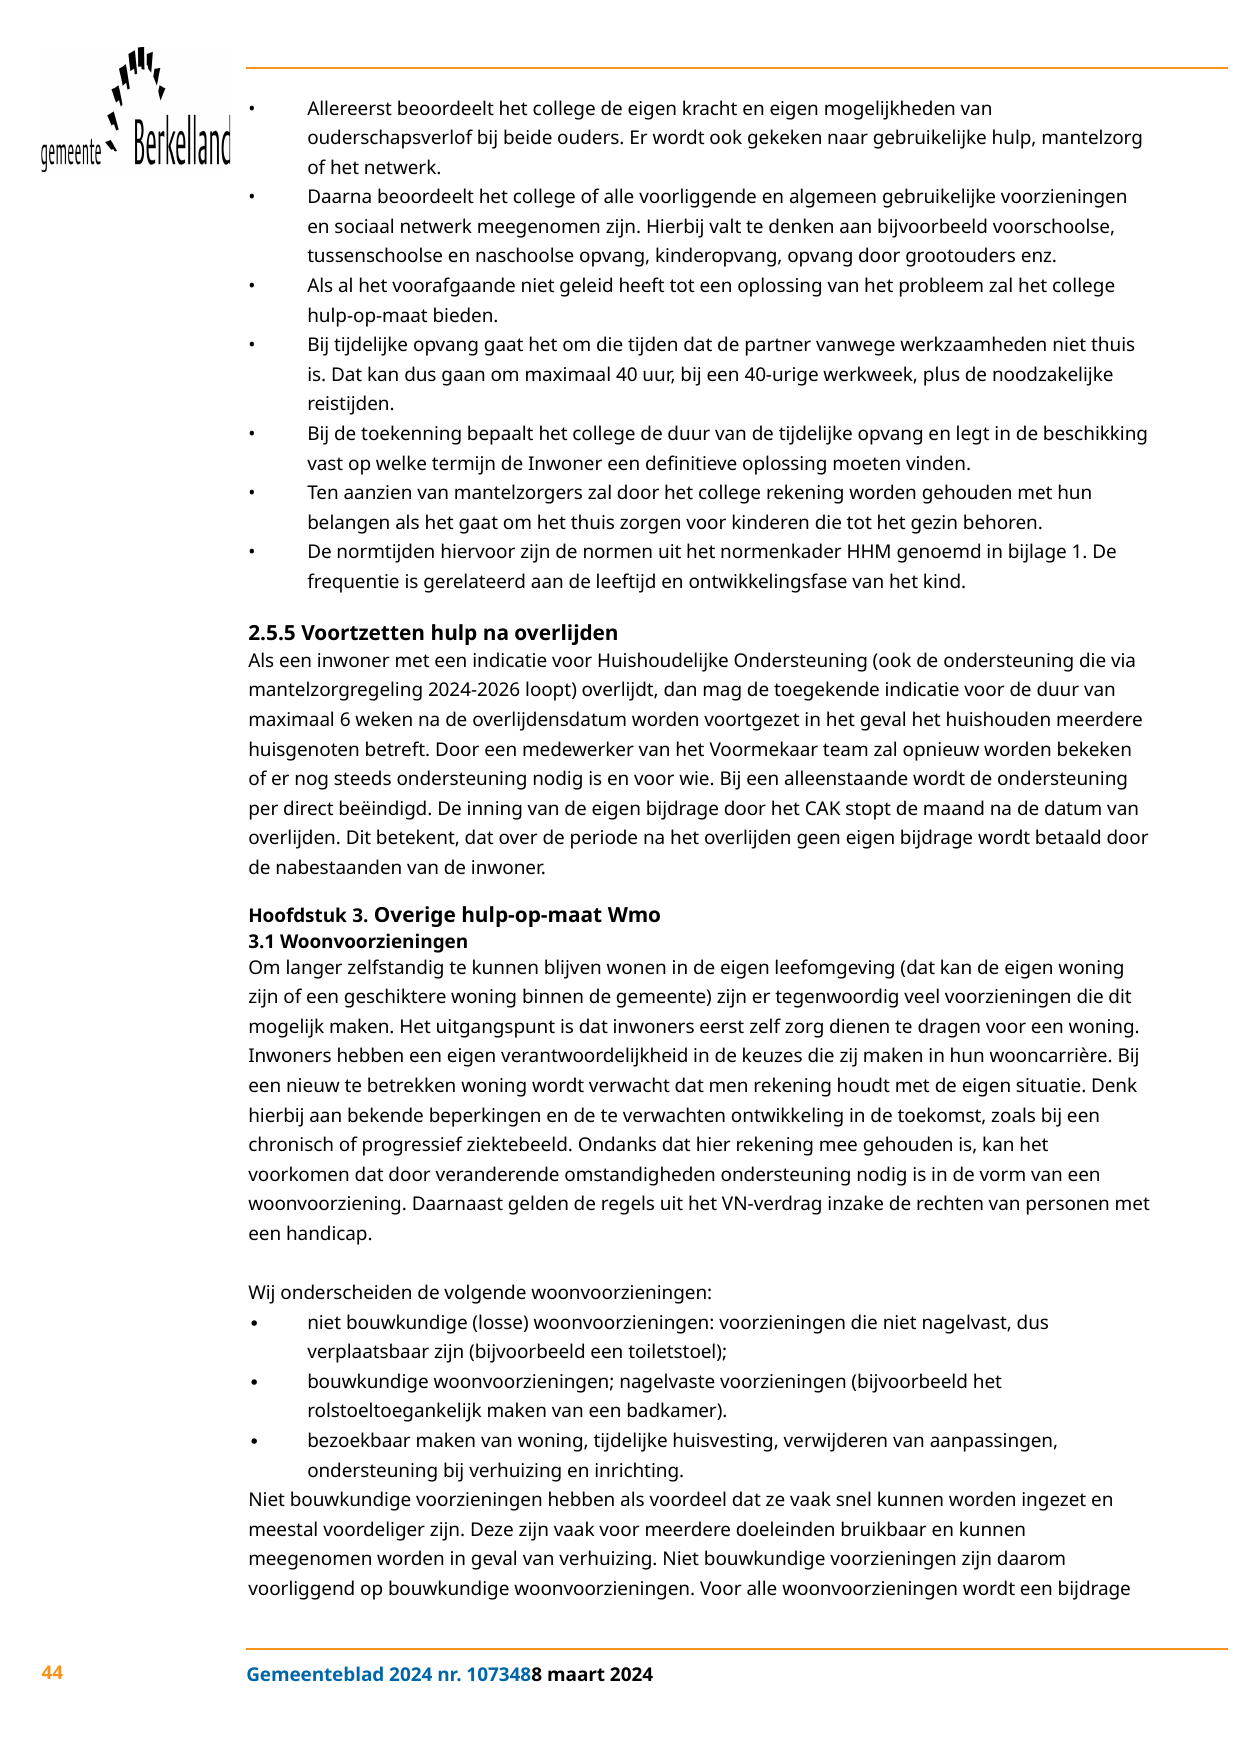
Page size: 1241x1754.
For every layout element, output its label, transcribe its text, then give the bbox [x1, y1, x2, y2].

list De normtijden hiervoor zijn de normen uit het normenkader HHM genoemd in bijlage 1. De frequentie is gerelateerd aan de leeftijd en ontwikkelingsfase van het kind. [248, 538, 1152, 594]
text Hoofdstuk 3. Overige hulp-op-maat Wmo [248, 900, 1152, 928]
text 3.1 Woonvoorzieningen [248, 928, 1152, 954]
list Als al het voorafgaande niet geleid heeft tot een oplossing van het probleem zal het college hulp-op-maat bieden. [248, 272, 1152, 328]
text Als een inwoner met een indicatie voor Huishoudelijke Ondersteuning (ook de ondersteuning die via mantelzorgregeling 2024-2026 loopt) overlijdt, dan mag de toegekende indicatie voor de duur van maximaal 6 weken na de overlijdensdatum worden voortgezet in het geval het huishouden meerdere huisgenoten betreft. Door een medewerker van het Voormekaar team zal opnieuw worden bekeken of er nog steeds ondersteuning nodig is en voor wie. Bij een alleenstaande wordt de ondersteuning per direct beëindigd. De inning van de eigen bijdrage door het CAK stopt de maand na de datum van overlijden. Dit betekent, dat over de periode na het overlijden geen eigen bijdrage wordt betaald door de nabestaanden van de inwoner. [248, 647, 1152, 880]
list niet bouwkundige (losse) woonvoorzieningen: voorzieningen die niet nagelvast, dus verplaatsbaar zijn (bijvoorbeeld een toiletstoel); [248, 1309, 1152, 1364]
list Allereerst beoordeelt het college de eigen kracht en eigen mogelijkheden van ouderschapsverlof bij beide ouders. Er wordt ook gekeken naar gebruikelijke hulp, mantelzorg of het netwerk. [248, 95, 1152, 180]
text 2.5.5 Voortzetten hulp na overlijden [248, 618, 1152, 647]
list Daarna beoordeelt het college of alle voorliggende en algemeen gebruikelijke voorzieningen en sociaal netwerk meegenomen zijn. Hierbij valt te denken aan bijvoorbeeld voorschoolse, tussenschoolse en naschoolse opvang, kinderopvang, opvang door grootouders enz. [248, 183, 1152, 268]
text Wij onderscheiden de volgende woonvoorzieningen: [248, 1279, 1152, 1305]
text Om langer zelfstandig te kunnen blijven wonen in de eigen leefomgeving (dat kan de eigen woning zijn of een geschiktere woning binnen de gemeente) zijn er tegenwoordig veel voorzieningen die dit mogelijk maken. Het uitgangspunt is dat inwoners eerst zelf zorg dienen te dragen voor een woning. Inwoners hebben een eigen verantwoordelijkheid in de keuzes die zij maken in hun wooncarrière. Bij een nieuw te betrekken woning wordt verwacht dat men rekening houdt met de eigen situatie. Denk hierbij aan bekende beperkingen en de te verwachten ontwikkeling in de toekomst, zoals bij een chronisch of progressief ziektebeeld. Ondanks dat hier rekening mee gehouden is, kan het voorkomen dat door veranderende omstandigheden ondersteuning nodig is in de vorm van een woonvoorziening. Daarnaast gelden de regels uit het VN-verdrag inzake de rechten van personen met een handicap. [248, 954, 1152, 1246]
list Ten aanzien van mantelzorgers zal door het college rekening worden gehouden met hun belangen als het gaat om het thuis zorgen voor kinderen die tot het gezin behoren. [248, 479, 1152, 535]
list Bij tijdelijke opvang gaat het om die tijden dat de partner vanwege werkzaamheden niet thuis is. Dat kan dus gaan om maximaal 40 uur, bij een 40-urige werkweek, plus de noodzakelijke reistijden. [248, 331, 1152, 416]
text Niet bouwkundige voorzieningen hebben als voordeel dat ze vaak snel kunnen worden ingezet en meestal voordeliger zijn. Deze zijn vaak voor meerdere doeleinden bruikbaar en kunnen meegenomen worden in geval van verhuizing. Niet bouwkundige voorzieningen zijn daarom voorliggend op bouwkundige woonvoorzieningen. Voor alle woonvoorzieningen wordt een bijdrage [248, 1486, 1152, 1601]
picture [41, 47, 231, 172]
list Bij de toekenning bepaalt het college de duur van de tijdelijke opvang en legt in de beschikking vast op welke termijn de Inwoner een definitieve oplossing moeten vinden. [248, 420, 1152, 476]
list bezoekbaar maken van woning, tijdelijke huisvesting, verwijderen van aanpassingen, ondersteuning bij verhuizing en inrichting. [248, 1427, 1152, 1482]
list bouwkundige woonvoorzieningen; nagelvaste voorzieningen (bijvoorbeeld het rolstoeltoegankelijk maken van een badkamer). [248, 1368, 1152, 1423]
